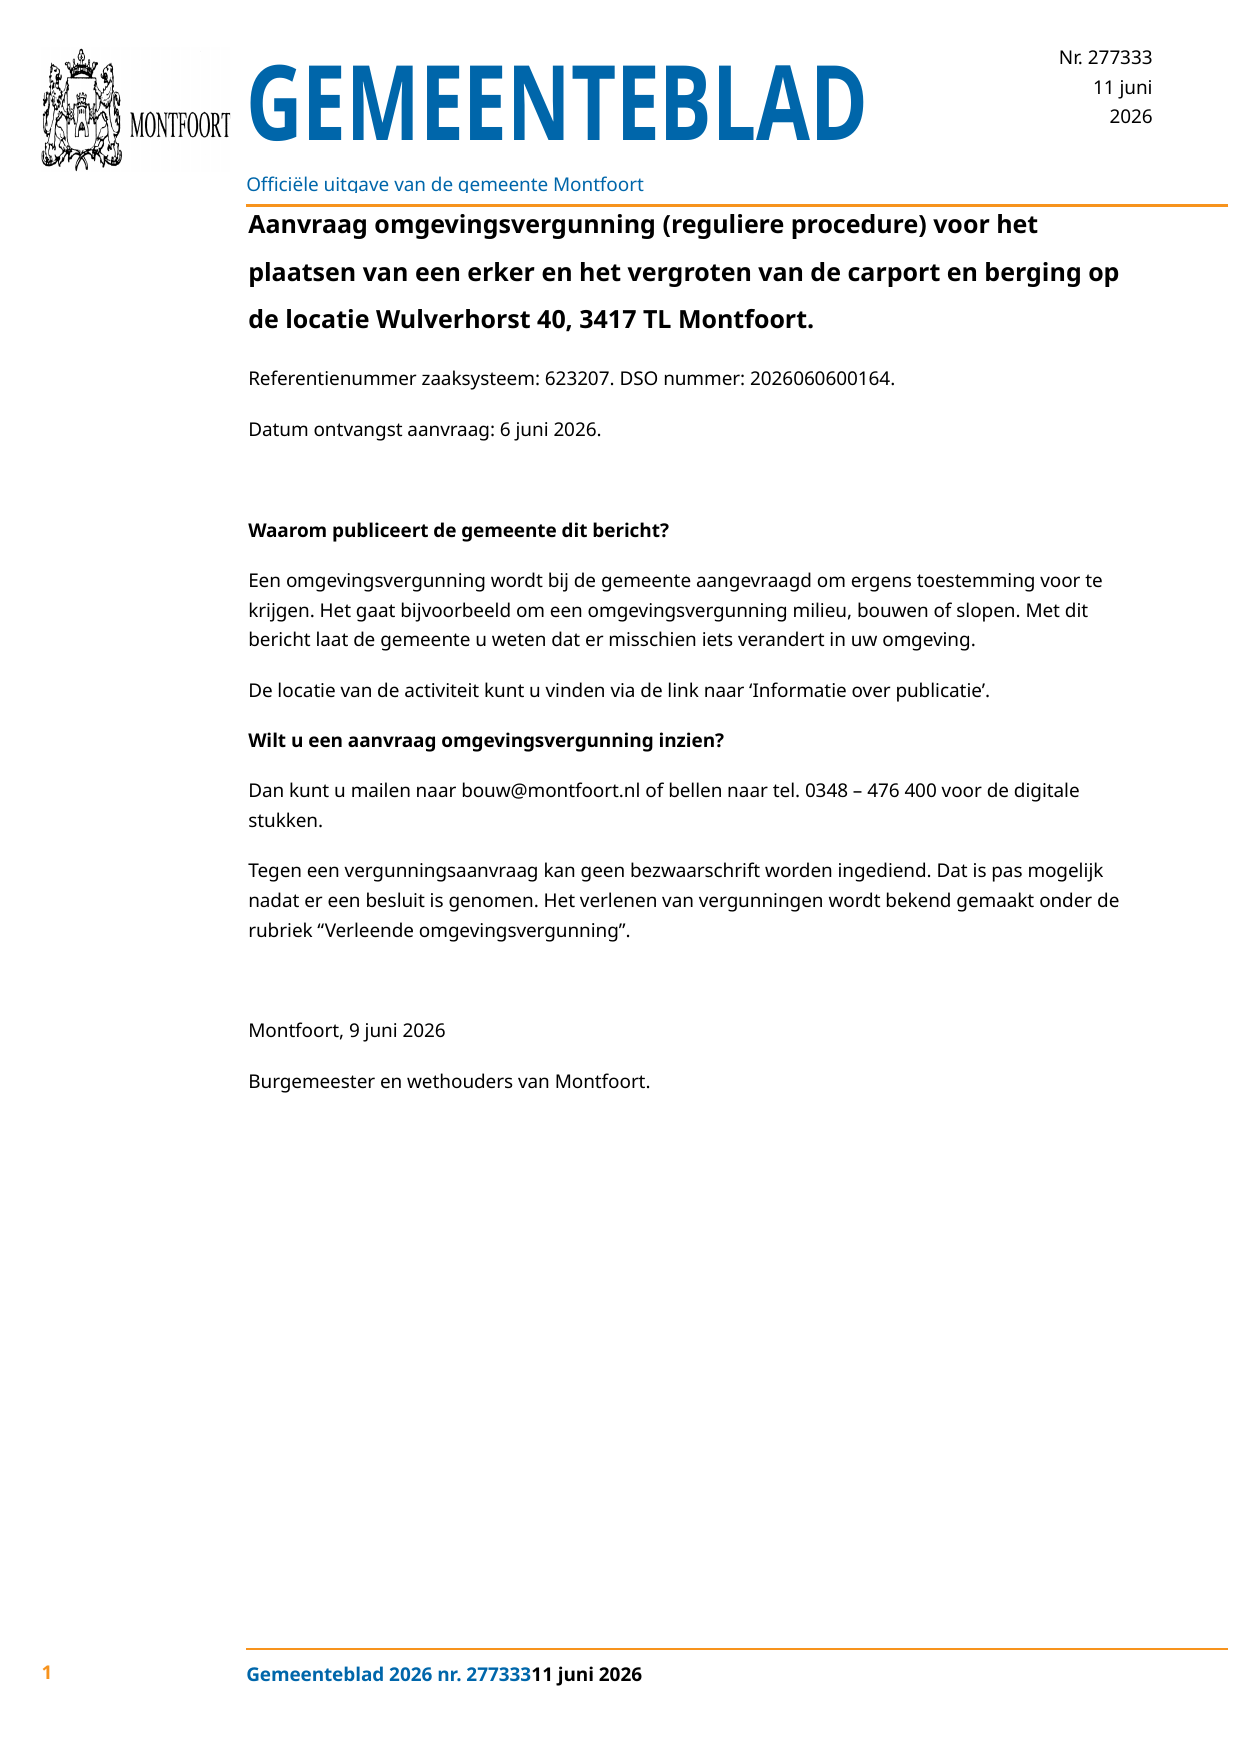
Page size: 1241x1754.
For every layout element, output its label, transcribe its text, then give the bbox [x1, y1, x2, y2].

picture [41, 47, 231, 172]
text Montfoort, 9 juni 2026 [248, 1018, 1152, 1043]
text Tegen een vergunningsaanvraag kan geen bezwaarschrift worden ingediend. Dat is pas mogelijk nadat er een besluit is genomen. Het verlenen van vergunningen wordt bekend gemaakt onder de rubriek “Verleende omgevingsvergunning”. [248, 858, 1152, 942]
text Dan kunt u mailen naar bouw@montfoort.nl of bellen naar tel. 0348 – 476 400 voor de digitale stukken. [248, 778, 1152, 833]
text Datum ontvangst aanvraag: 6 juni 2026. [248, 416, 1152, 442]
text Referentienummer zaaksysteem: 623207. DSO nummer: 2026060600164. [248, 366, 1152, 391]
text Waarom publiceert de gemeente dit bericht? [248, 517, 1152, 542]
text Burgemeester en wethouders van Montfoort. [248, 1068, 1152, 1094]
text Wilt u een aanvraag omgevingsvergunning inzien? [248, 727, 1152, 753]
text De locatie van de activiteit kunt u vinden via de link naar ‘Informatie over publicatie’. [248, 677, 1152, 702]
text Een omgevingsvergunning wordt bij de gemeente aangevraagd om ergens toestemming voor te krijgen. Het gaat bijvoorbeeld om een omgevingsvergunning milieu, bouwen of slopen. Met dit bericht laat de gemeente u weten dat er misschien iets verandert in uw omgeving. [248, 567, 1152, 652]
text Aanvraag omgevingsvergunning (reguliere procedure) voor het plaatsen van een erker en het vergroten van de carport en berging op de locatie Wulverhorst 40, 3417 TL Montfoort. [248, 207, 1152, 336]
